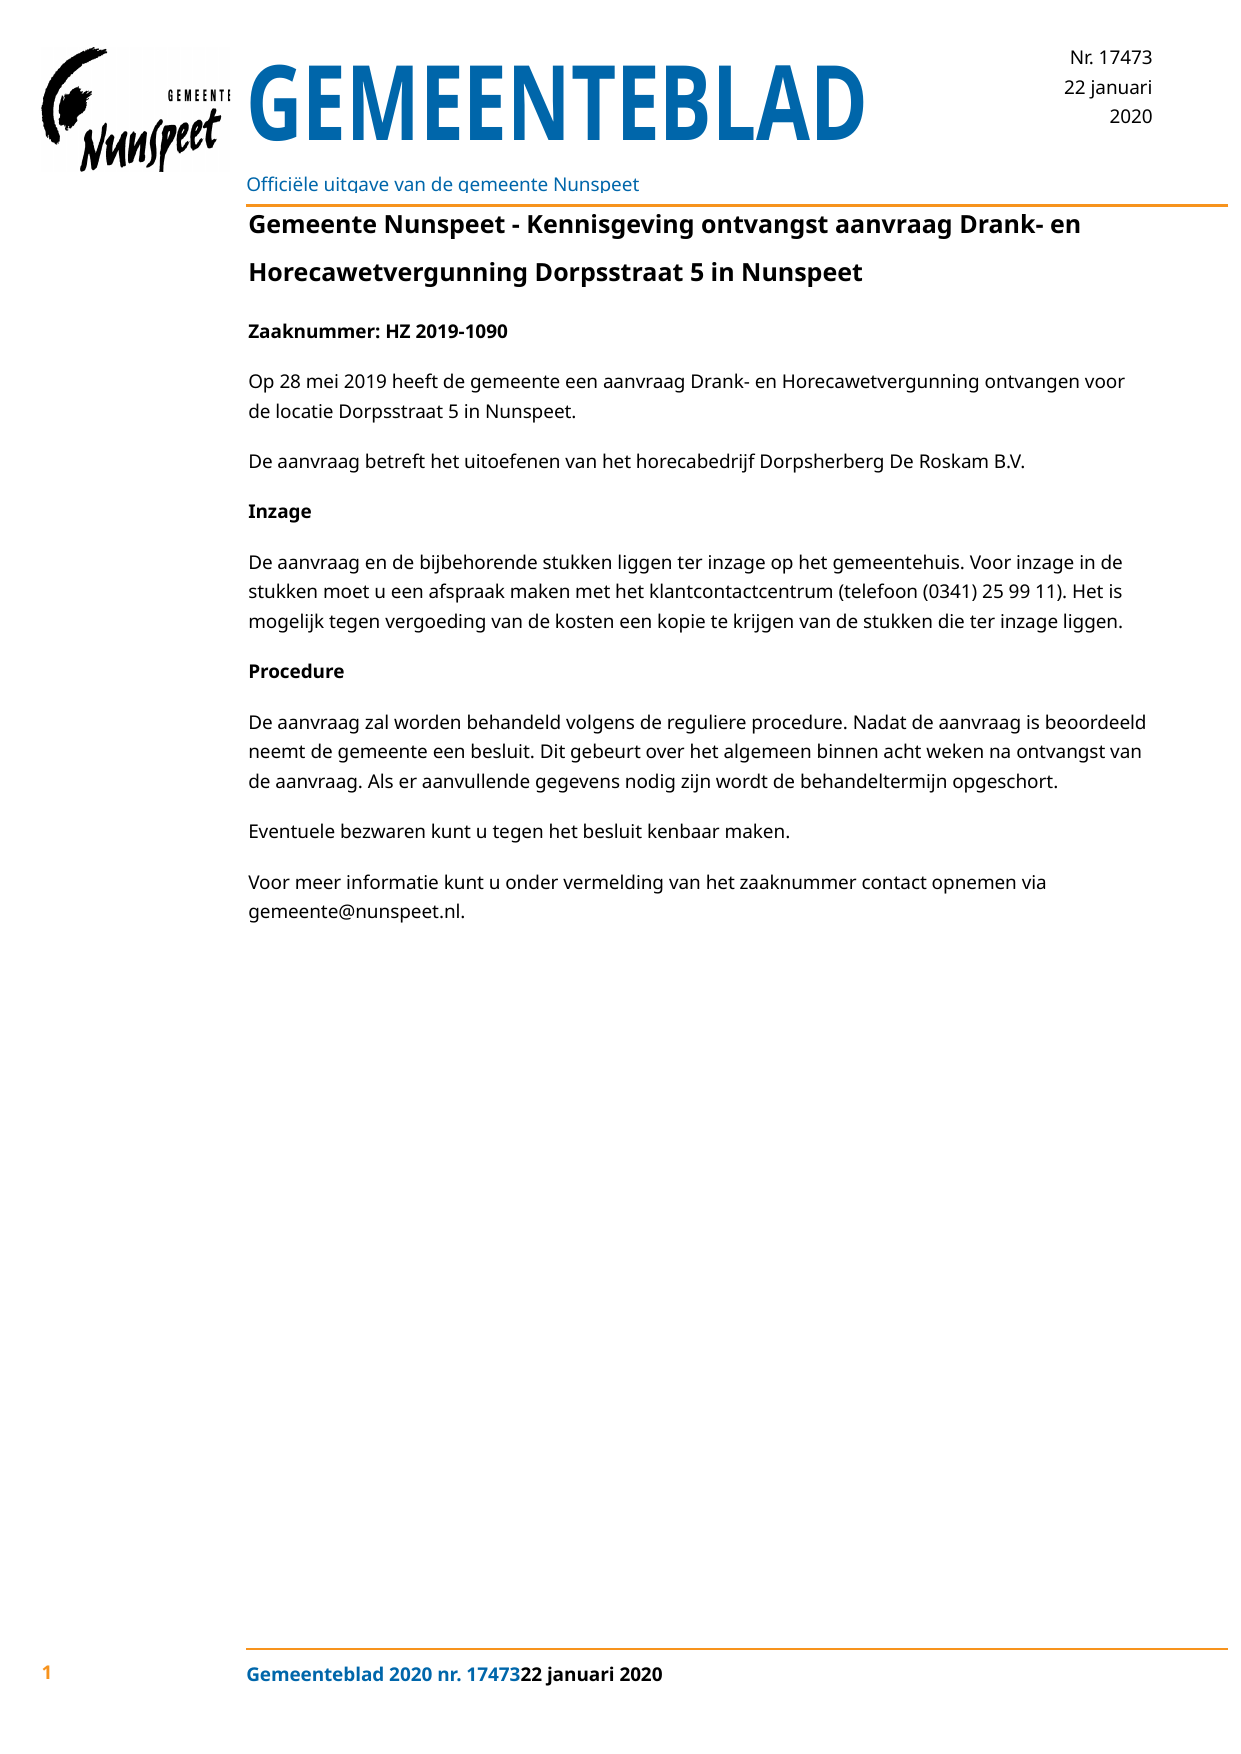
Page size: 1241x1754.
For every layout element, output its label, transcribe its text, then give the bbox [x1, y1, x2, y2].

text Op 28 mei 2019 heeft de gemeente een aanvraag Drank- en Horecawetvergunning ontvangen voor de locatie Dorpsstraat 5 in Nunspeet. [248, 368, 1152, 424]
text Gemeente Nunspeet - Kennisgeving ontvangst aanvraag Drank- en Horecawetvergunning Dorpsstraat 5 in Nunspeet [248, 207, 1152, 288]
text Procedure [248, 659, 1152, 684]
text Inzage [248, 499, 1152, 524]
picture [41, 47, 231, 172]
text De aanvraag en de bijbehorende stukken liggen ter inzage op het gemeentehuis. Voor inzage in de stukken moet u een afspraak maken met het klantcontactcentrum (telefoon (0341) 25 99 11). Het is mogelijk tegen vergoeding van de kosten een kopie te krijgen van de stukken die ter inzage liggen. [248, 549, 1152, 634]
text Eventuele bezwaren kunt u tegen het besluit kenbaar maken. [248, 819, 1152, 844]
text Voor meer informatie kunt u onder vermelding van het zaaknummer contact opnemen via gemeente@nunspeet.nl. [248, 869, 1152, 924]
text Zaaknummer: HZ 2019-1090 [248, 318, 1152, 344]
text De aanvraag zal worden behandeld volgens de reguliere procedure. Nadat de aanvraag is beoordeeld neemt de gemeente een besluit. Dit gebeurt over het algemeen binnen acht weken na ontvangst van de aanvraag. Als er aanvullende gegevens nodig zijn wordt de behandeltermijn opgeschort. [248, 709, 1152, 794]
text De aanvraag betreft het uitoefenen van het horecabedrijf Dorpsherberg De Roskam B.V. [248, 448, 1152, 474]
